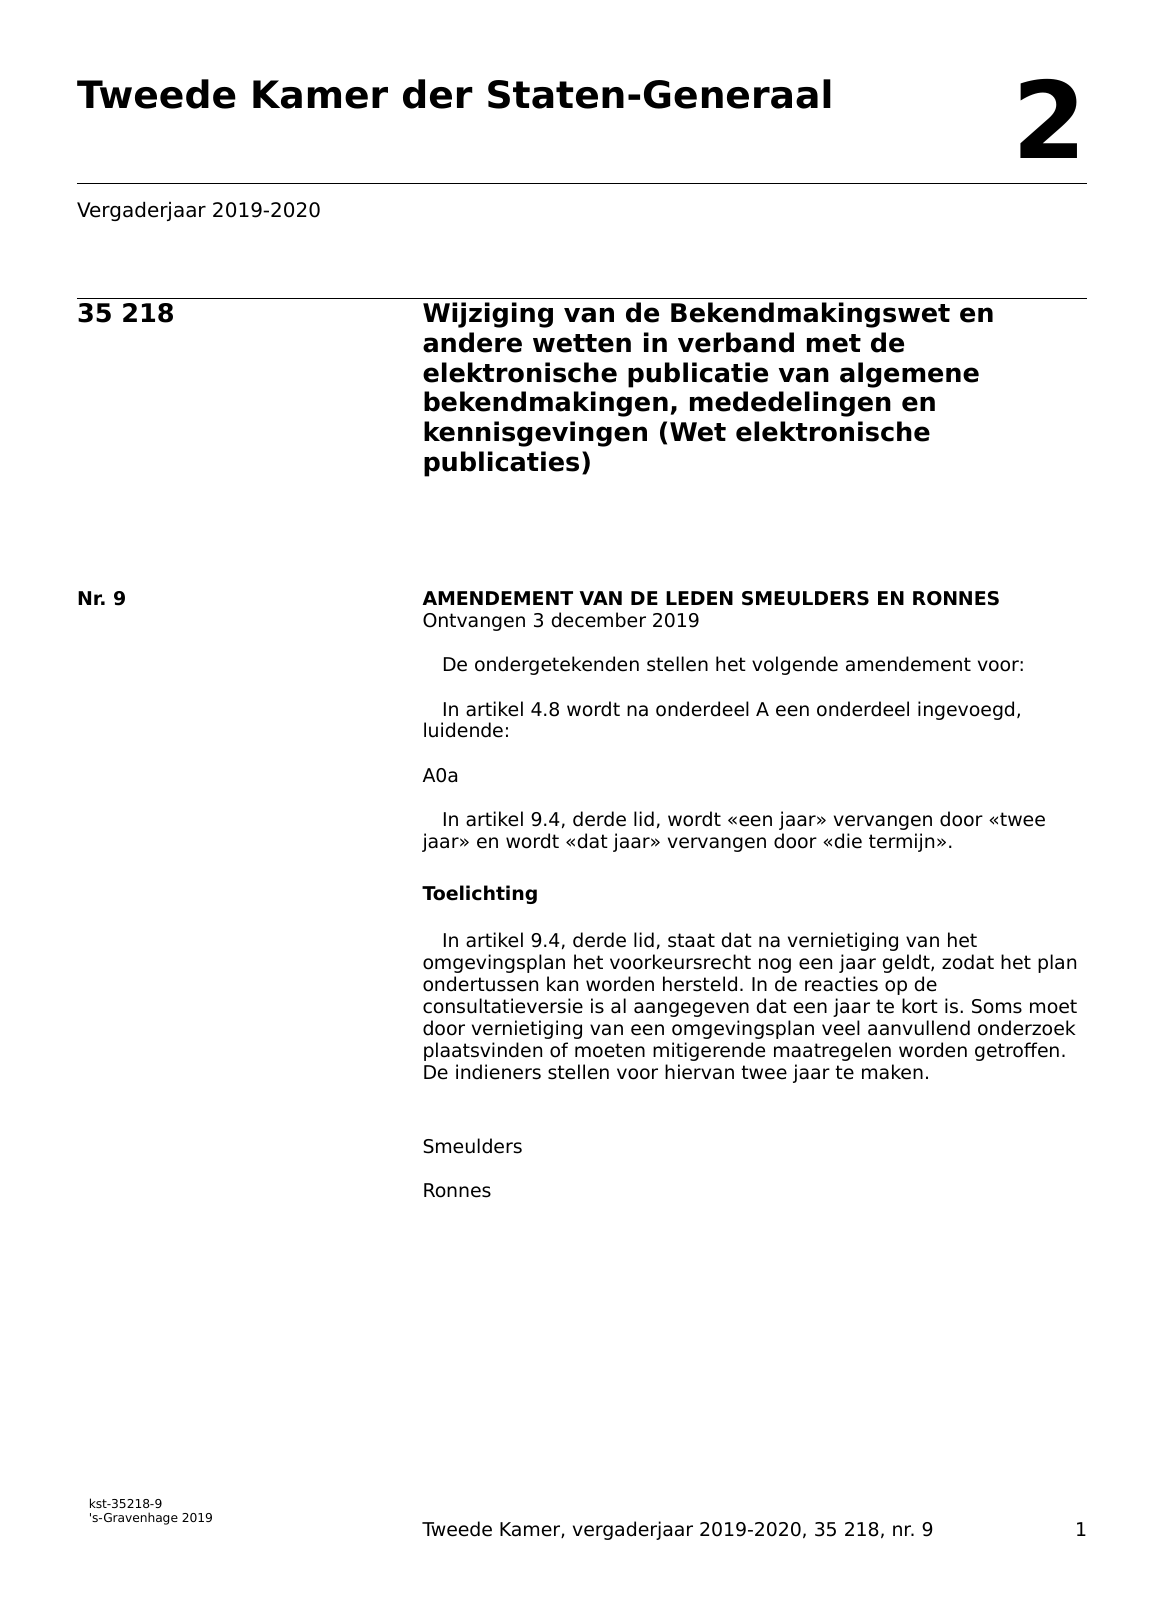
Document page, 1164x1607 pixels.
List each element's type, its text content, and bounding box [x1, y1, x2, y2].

table_cell Vergaderjaar 2019-2020 [77, 184, 1087, 298]
text kst-35218-9 [88, 1497, 323, 1511]
text Smeulders Ronnes [422, 1113, 1087, 1201]
text Ontvangen 3 december 2019 [422, 610, 1087, 632]
text 's-Gravenhage 2019 [88, 1511, 323, 1525]
subtitle 35 218 Wijziging van de Bekendmakingswet en andere wetten in verband met de elektronische publicatie van algemene bekendmakingen, mededelingen en kennisgevingen (Wet elektronische publicaties) [77, 299, 1087, 477]
text De ondergetekenden stellen het volgende amendement voor: [422, 654, 1087, 676]
text In artikel 9.4, derde lid, wordt «een jaar» vervangen door «twee jaar» en wordt «dat jaar» vervangen door «die termijn». [422, 809, 1087, 853]
table_header Tweede Kamer der Staten-Generaal [77, 59, 886, 183]
table_header 2 [886, 59, 1087, 183]
subtitle Toelichting [422, 883, 1087, 905]
subtitle Nr. 9 AMENDEMENT VAN DE LEDEN SMEULDERS EN RONNES [77, 588, 1087, 610]
text In artikel 9.4, derde lid, staat dat na vernietiging van het omgevingsplan het voorkeursrecht nog een jaar geldt, zodat het plan ondertussen kan worden hersteld. In de reacties op de consultatieversie is al aangegeven dat een jaar te kort is. Soms moet door vernietiging van een omgevingsplan veel aanvullend onderzoek plaatsvinden of moeten mitigerende maatregelen worden getroffen. De indieners stellen voor hiervan twee jaar te maken. [422, 930, 1087, 1083]
text In artikel 4.8 wordt na onderdeel A een onderdeel ingevoegd, luidende: [422, 698, 1087, 742]
text A0a [422, 764, 1087, 787]
